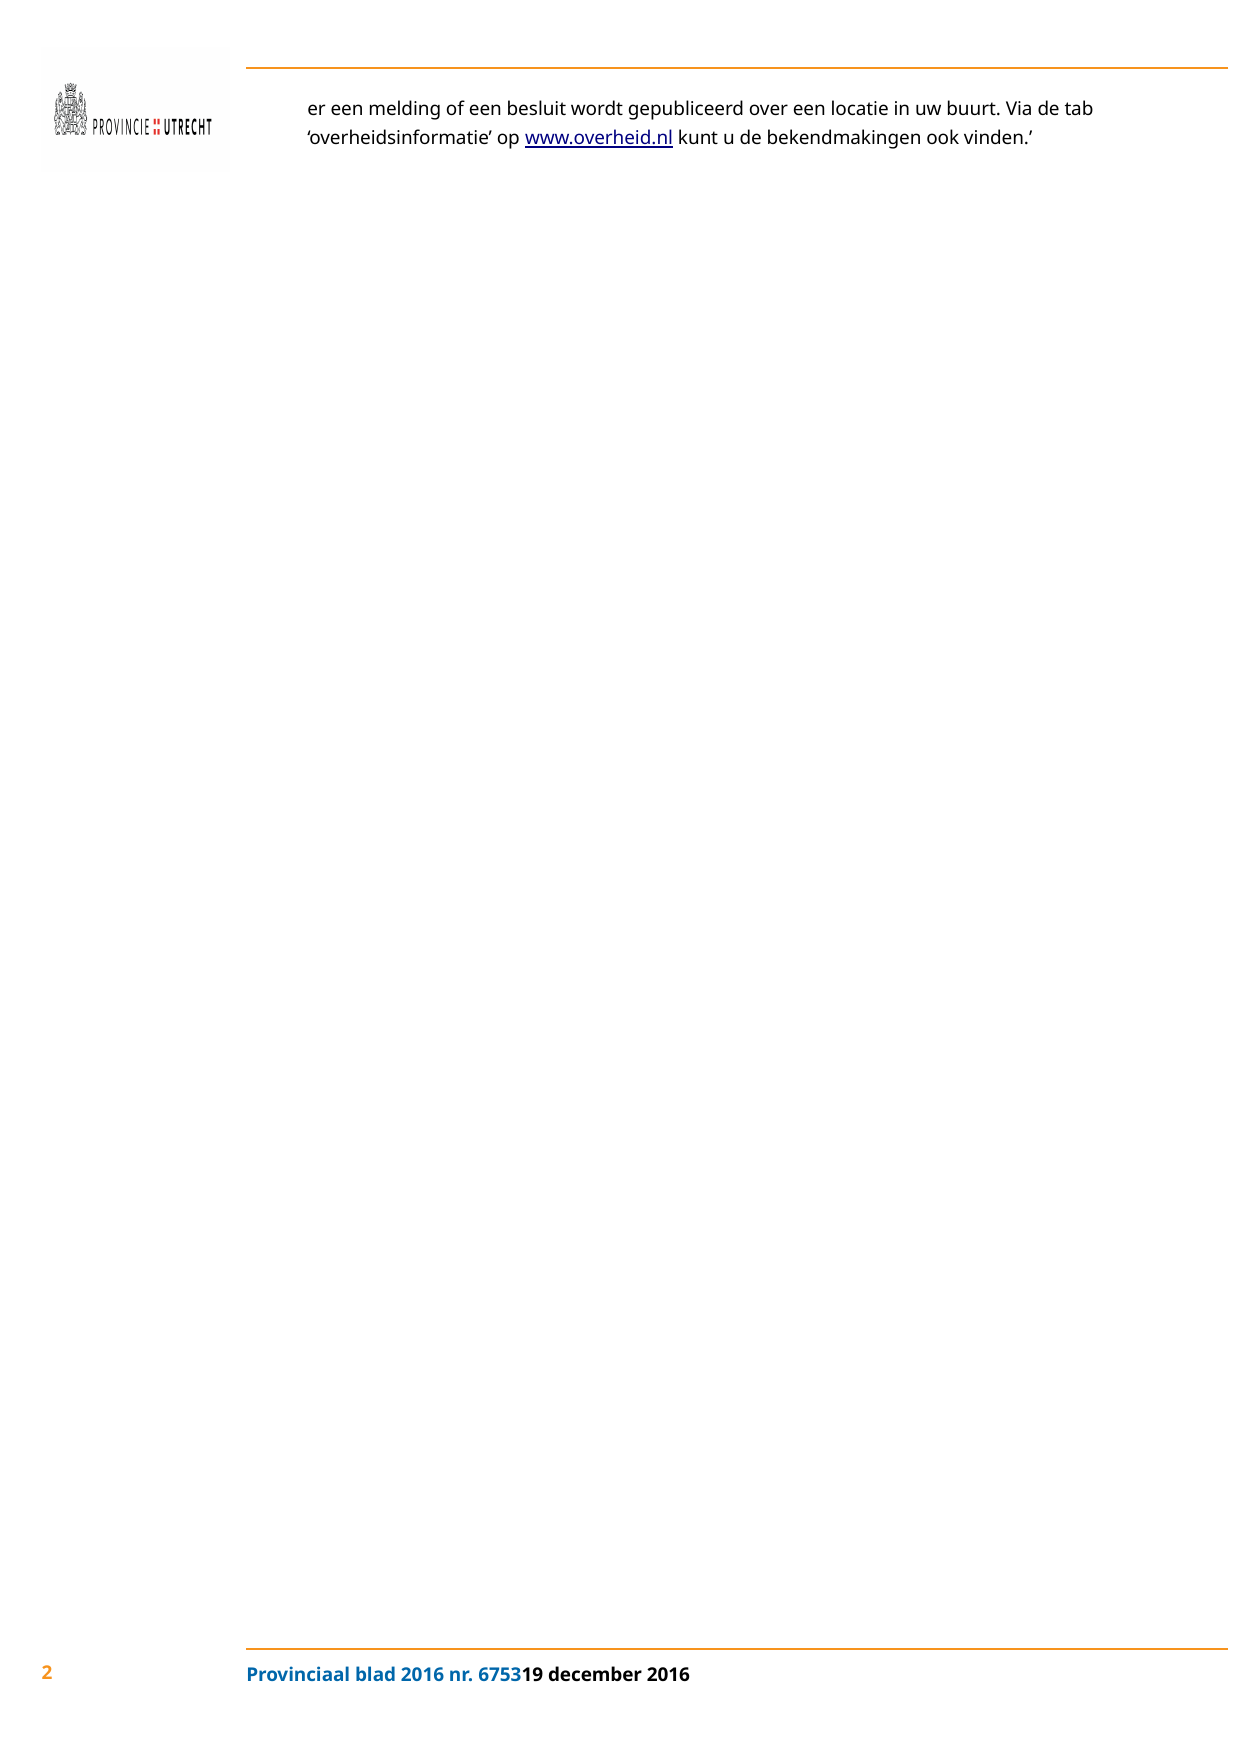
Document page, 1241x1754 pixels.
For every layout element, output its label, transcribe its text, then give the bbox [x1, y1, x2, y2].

list er een melding of een besluit wordt gepubliceerd over een locatie in uw buurt. Via de tab ‘overheidsinformatie’ op www.overheid.nl kunt u de bekendmakingen ook vinden.’ [248, 95, 1152, 150]
picture [41, 47, 231, 172]
